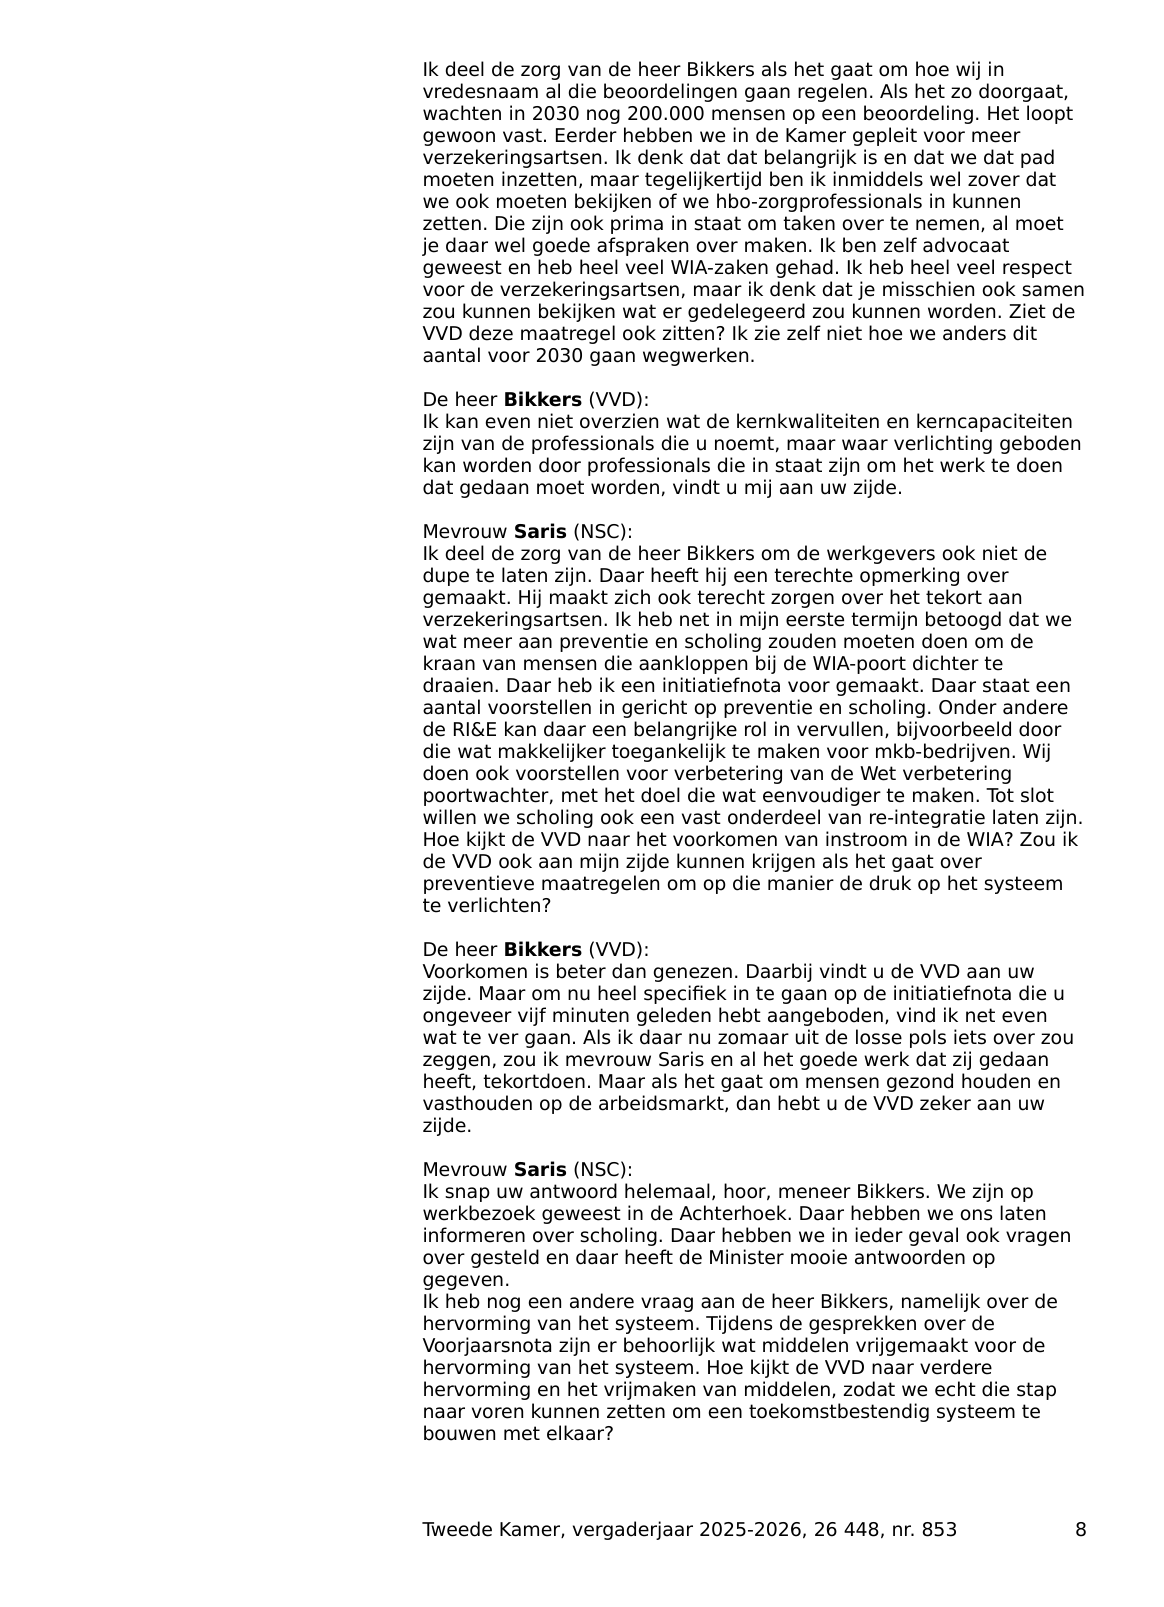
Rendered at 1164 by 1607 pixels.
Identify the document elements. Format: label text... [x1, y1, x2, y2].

text Mevrouw Saris (NSC): [422, 1159, 1087, 1181]
text Ik deel de zorg van de heer Bikkers als het gaat om hoe wij in vredesnaam al die beoordelingen gaan regelen. Als het zo doorgaat, wachten in 2030 nog 200.000 mensen op een beoordeling. Het loopt gewoon vast. Eerder hebben we in de Kamer gepleit voor meer verzekeringsartsen. Ik denk dat dat belangrijk is en dat we dat pad moeten inzetten, maar tegelijkertijd ben ik inmiddels wel zover dat we ook moeten bekijken of we hbo-zorgprofessionals in kunnen zetten. Die zijn ook prima in staat om taken over te nemen, al moet je daar wel goede afspraken over maken. Ik ben zelf advocaat geweest en heb heel veel WIA-zaken gehad. Ik heb heel veel respect voor de verzekeringsartsen, maar ik denk dat je misschien ook samen zou kunnen bekijken wat er gedelegeerd zou kunnen worden. Ziet de VVD deze maatregel ook zitten? Ik zie zelf niet hoe we anders dit aantal voor 2030 gaan wegwerken. [422, 59, 1087, 367]
text De heer Bikkers (VVD): [422, 939, 1087, 961]
text Ik kan even niet overzien wat de kernkwaliteiten en kerncapaciteiten zijn van de professionals die u noemt, maar waar verlichting geboden kan worden door professionals die in staat zijn om het werk te doen dat gedaan moet worden, vindt u mij aan uw zijde. [422, 411, 1087, 499]
text Ik heb nog een andere vraag aan de heer Bikkers, namelijk over de hervorming van het systeem. Tijdens de gesprekken over de Voorjaarsnota zijn er behoorlijk wat middelen vrijgemaakt voor de hervorming van het systeem. Hoe kijkt de VVD naar verdere hervorming en het vrijmaken van middelen, zodat we echt die stap naar voren kunnen zetten om een toekomstbestendig systeem te bouwen met elkaar? [422, 1291, 1087, 1444]
text Ik snap uw antwoord helemaal, hoor, meneer Bikkers. We zijn op werkbezoek geweest in de Achterhoek. Daar hebben we ons laten informeren over scholing. Daar hebben we in ieder geval ook vragen over gesteld en daar heeft de Minister mooie antwoorden op gegeven. [422, 1181, 1087, 1291]
text Voorkomen is beter dan genezen. Daarbij vindt u de VVD aan uw zijde. Maar om nu heel specifiek in te gaan op de initiatiefnota die u ongeveer vijf minuten geleden hebt aangeboden, vind ik net even wat te ver gaan. Als ik daar nu zomaar uit de losse pols iets over zou zeggen, zou ik mevrouw Saris en al het goede werk dat zij gedaan heeft, tekortdoen. Maar als het gaat om mensen gezond houden en vasthouden op de arbeidsmarkt, dan hebt u de VVD zeker aan uw zijde. [422, 961, 1087, 1137]
text Ik deel de zorg van de heer Bikkers om de werkgevers ook niet de dupe te laten zijn. Daar heeft hij een terechte opmerking over gemaakt. Hij maakt zich ook terecht zorgen over het tekort aan verzekeringsartsen. Ik heb net in mijn eerste termijn betoogd dat we wat meer aan preventie en scholing zouden moeten doen om de kraan van mensen die aankloppen bij de WIA-poort dichter te draaien. Daar heb ik een initiatiefnota voor gemaakt. Daar staat een aantal voorstellen in gericht op preventie en scholing. Onder andere de RI&E kan daar een belangrijke rol in vervullen, bijvoorbeeld door die wat makkelijker toegankelijk te maken voor mkb-bedrijven. Wij doen ook voorstellen voor verbetering van de Wet verbetering poortwachter, met het doel die wat eenvoudiger te maken. Tot slot willen we scholing ook een vast onderdeel van re-integratie laten zijn. Hoe kijkt de VVD naar het voorkomen van instroom in de WIA? Zou ik de VVD ook aan mijn zijde kunnen krijgen als het gaat over preventieve maatregelen om op die manier de druk op het systeem te verlichten? [422, 543, 1087, 917]
text De heer Bikkers (VVD): [422, 389, 1087, 411]
text Mevrouw Saris (NSC): [422, 521, 1087, 543]
